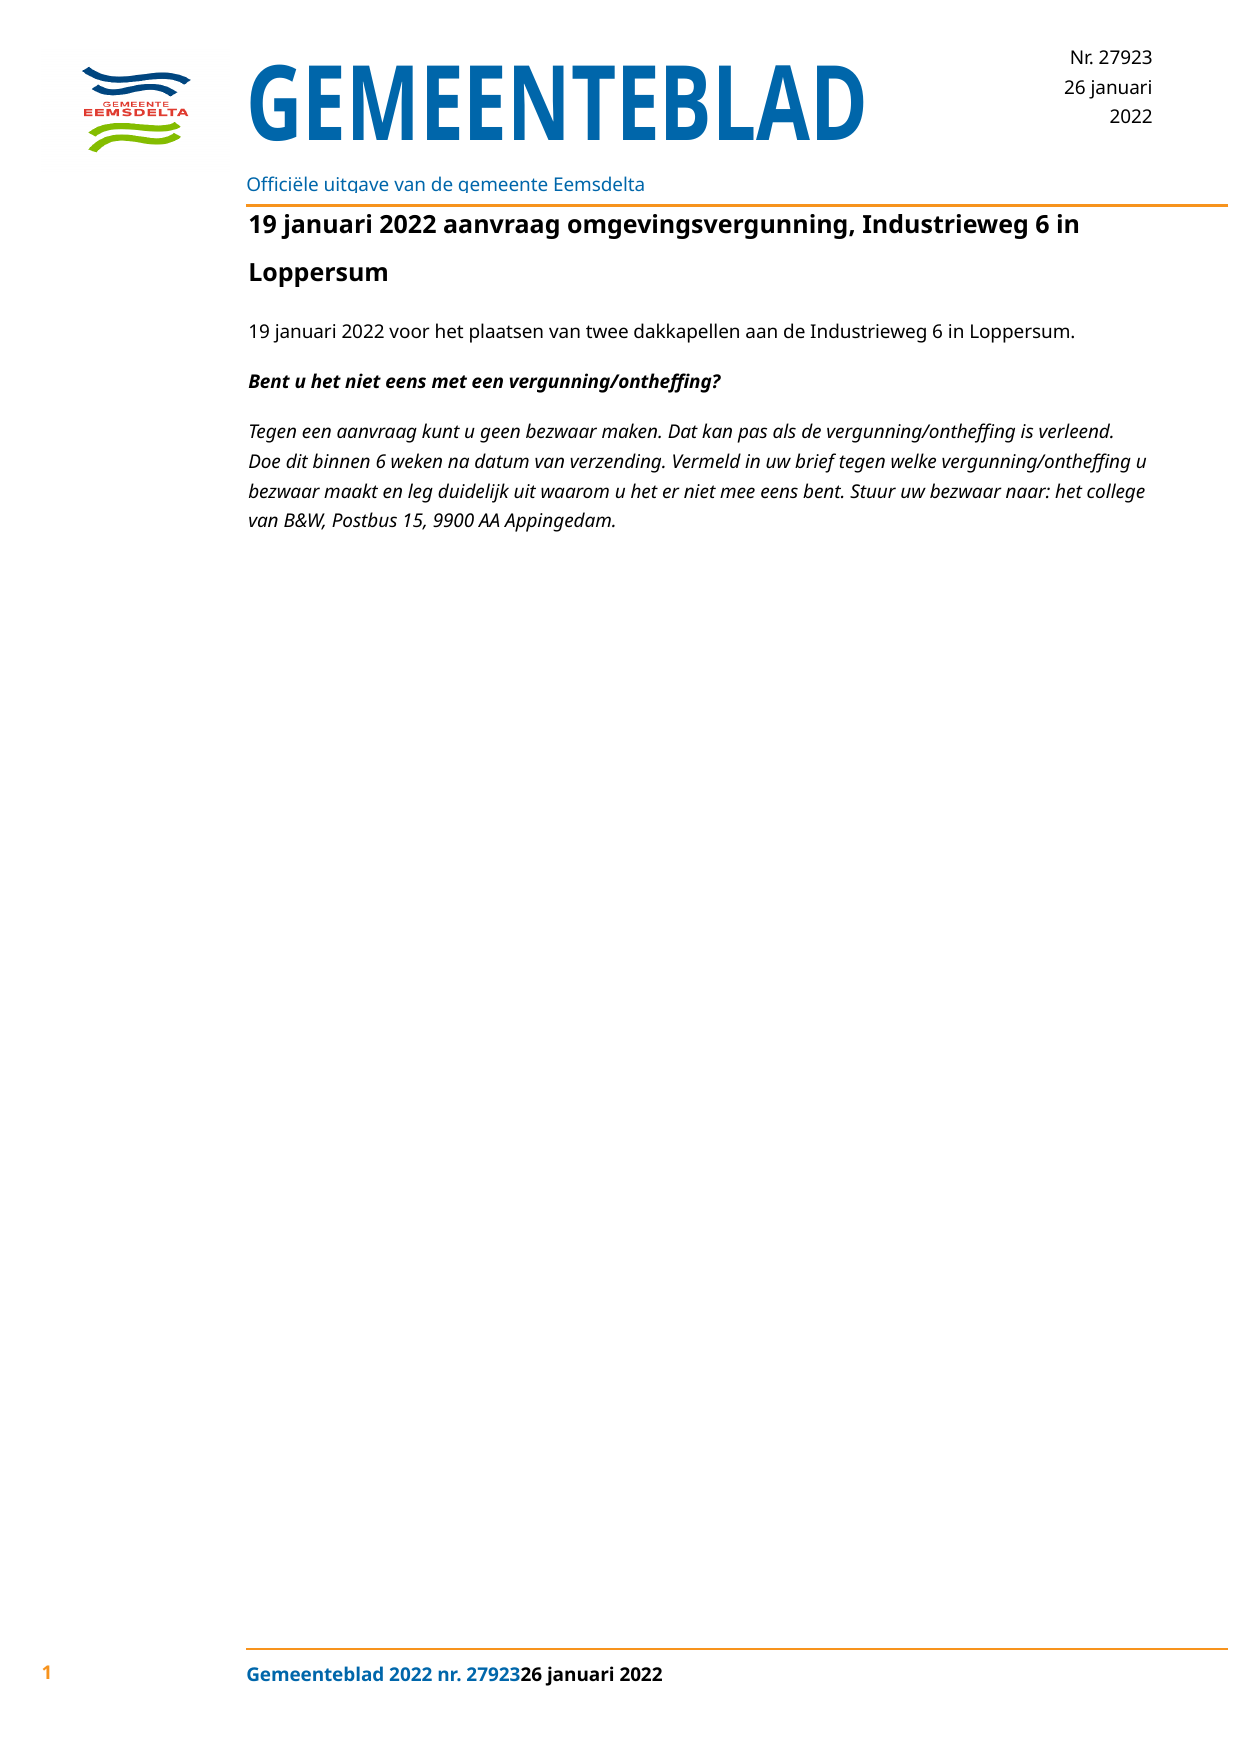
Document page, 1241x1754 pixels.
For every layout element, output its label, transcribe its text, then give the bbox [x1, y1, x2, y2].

text Tegen een aanvraag kunt u geen bezwaar maken. Dat kan pas als de vergunning/ontheffing is verleend. Doe dit binnen 6 weken na datum van verzending. Vermeld in uw brief tegen welke vergunning/ontheffing u bezwaar maakt en leg duidelijk uit waarom u het er niet mee eens bent. Stuur uw bezwaar naar: het college van B&W, Postbus 15, 9900 AA Appingedam. [248, 419, 1152, 533]
text 19 januari 2022 voor het plaatsen van twee dakkapellen aan de Industrieweg 6 in Loppersum. [248, 318, 1152, 344]
picture [41, 47, 231, 172]
text 19 januari 2022 aanvraag omgevingsvergunning, Industrieweg 6 in Loppersum [248, 207, 1152, 288]
text Bent u het niet eens met een vergunning/ontheffing? [248, 368, 1152, 394]
